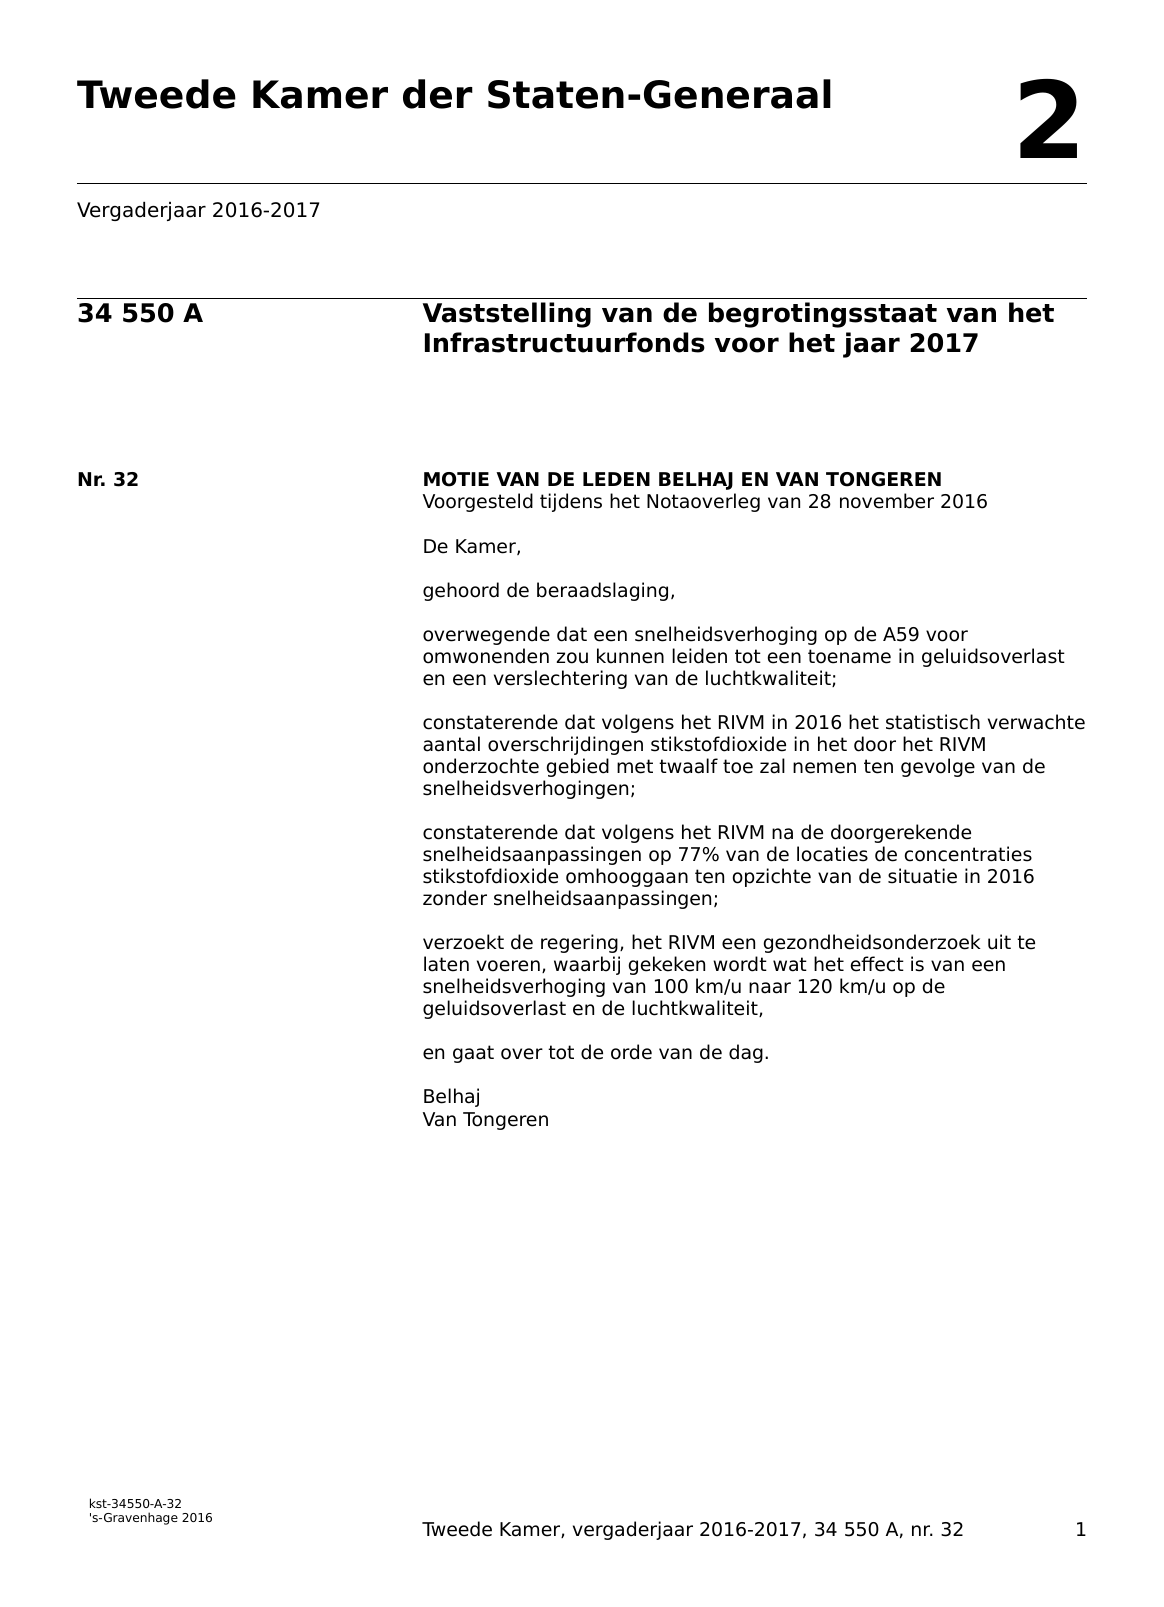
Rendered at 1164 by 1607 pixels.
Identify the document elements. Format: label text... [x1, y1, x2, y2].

text De Kamer, [422, 536, 1087, 557]
text gehoord de beraadslaging, [422, 580, 1087, 602]
text en gaat over tot de orde van de dag. [422, 1042, 1087, 1064]
subtitle Nr. 32 MOTIE VAN DE LEDEN BELHAJ EN VAN TONGEREN [77, 469, 1087, 491]
subtitle 34 550 A Vaststelling van de begrotingsstaat van het Infrastructuurfonds voor het jaar 2017 [77, 299, 1087, 358]
text Van Tongeren [422, 1108, 1087, 1130]
text constaterende dat volgens het RIVM na de doorgerekende snelheidsaanpassingen op 77% van de locaties de concentraties stikstofdioxide omhooggaan ten opzichte van de situatie in 2016 zonder snelheidsaanpassingen; [422, 822, 1087, 910]
table_header 2 [886, 59, 1087, 183]
text kst-34550-A-32 [88, 1497, 323, 1511]
text 's-Gravenhage 2016 [88, 1511, 323, 1525]
text Voorgesteld tijdens het Notaoverleg van 28 november 2016 [422, 491, 1087, 513]
table_cell Vergaderjaar 2016-2017 [77, 184, 1087, 298]
text verzoekt de regering, het RIVM een gezondheidsonderzoek uit te laten voeren, waarbij gekeken wordt wat het effect is van een snelheidsverhoging van 100 km/u naar 120 km/u op de geluidsoverlast en de luchtkwaliteit, [422, 932, 1087, 1020]
table_header Tweede Kamer der Staten-Generaal [77, 59, 886, 183]
text Belhaj [422, 1086, 1087, 1108]
text overwegende dat een snelheidsverhoging op de A59 voor omwonenden zou kunnen leiden tot een toename in geluidsoverlast en een verslechtering van de luchtkwaliteit; [422, 624, 1087, 690]
text constaterende dat volgens het RIVM in 2016 het statistisch verwachte aantal overschrijdingen stikstofdioxide in het door het RIVM onderzochte gebied met twaalf toe zal nemen ten gevolge van de snelheidsverhogingen; [422, 712, 1087, 800]
